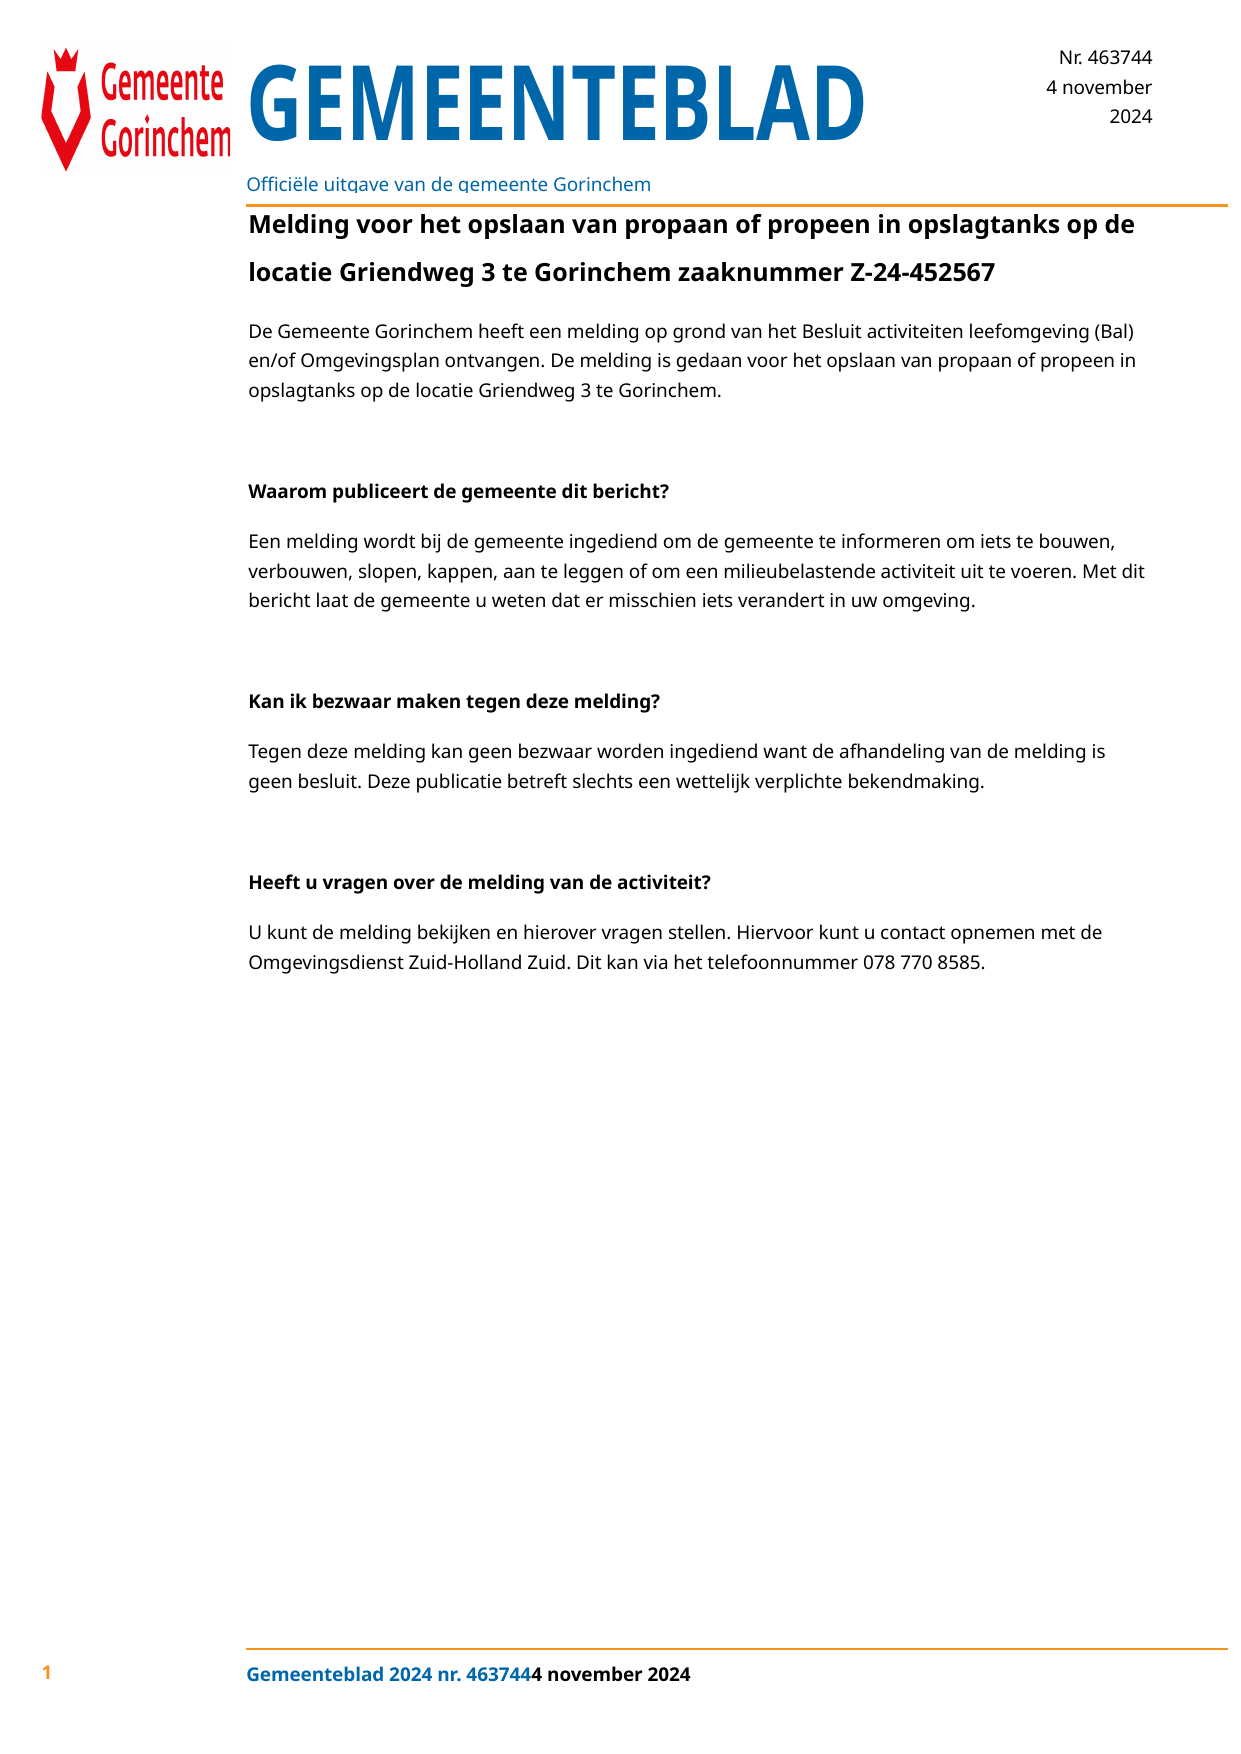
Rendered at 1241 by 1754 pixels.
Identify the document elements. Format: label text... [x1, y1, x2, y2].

text Kan ik bezwaar maken tegen deze melding? [248, 688, 1152, 714]
text De Gemeente Gorinchem heeft een melding op grond van het Besluit activiteiten leefomgeving (Bal) en/of Omgevingsplan ontvangen. De melding is gedaan voor het opslaan van propaan of propeen in opslagtanks op de locatie Griendweg 3 te Gorinchem. [248, 318, 1152, 403]
text Tegen deze melding kan geen bezwaar worden ingediend want de afhandeling van de melding is geen besluit. Deze publicatie betreft slechts een wettelijk verplichte bekendmaking. [248, 739, 1152, 794]
text Een melding wordt bij de gemeente ingediend om de gemeente te informeren om iets te bouwen, verbouwen, slopen, kappen, aan te leggen of om een milieubelastende activiteit uit te voeren. Met dit bericht laat de gemeente u weten dat er misschien iets verandert in uw omgeving. [248, 528, 1152, 613]
text Melding voor het opslaan van propaan of propeen in opslagtanks op de locatie Griendweg 3 te Gorinchem zaaknummer Z-24-452567 [248, 207, 1152, 288]
text Heeft u vragen over de melding van de activiteit? [248, 869, 1152, 895]
text U kunt de melding bekijken en hierover vragen stellen. Hiervoor kunt u contact opnemen met de Omgevingsdienst Zuid-Holland Zuid. Dit kan via het telefoonnummer 078 770 8585. [248, 919, 1152, 975]
text Waarom publiceert de gemeente dit bericht? [248, 478, 1152, 504]
picture [41, 47, 231, 172]
